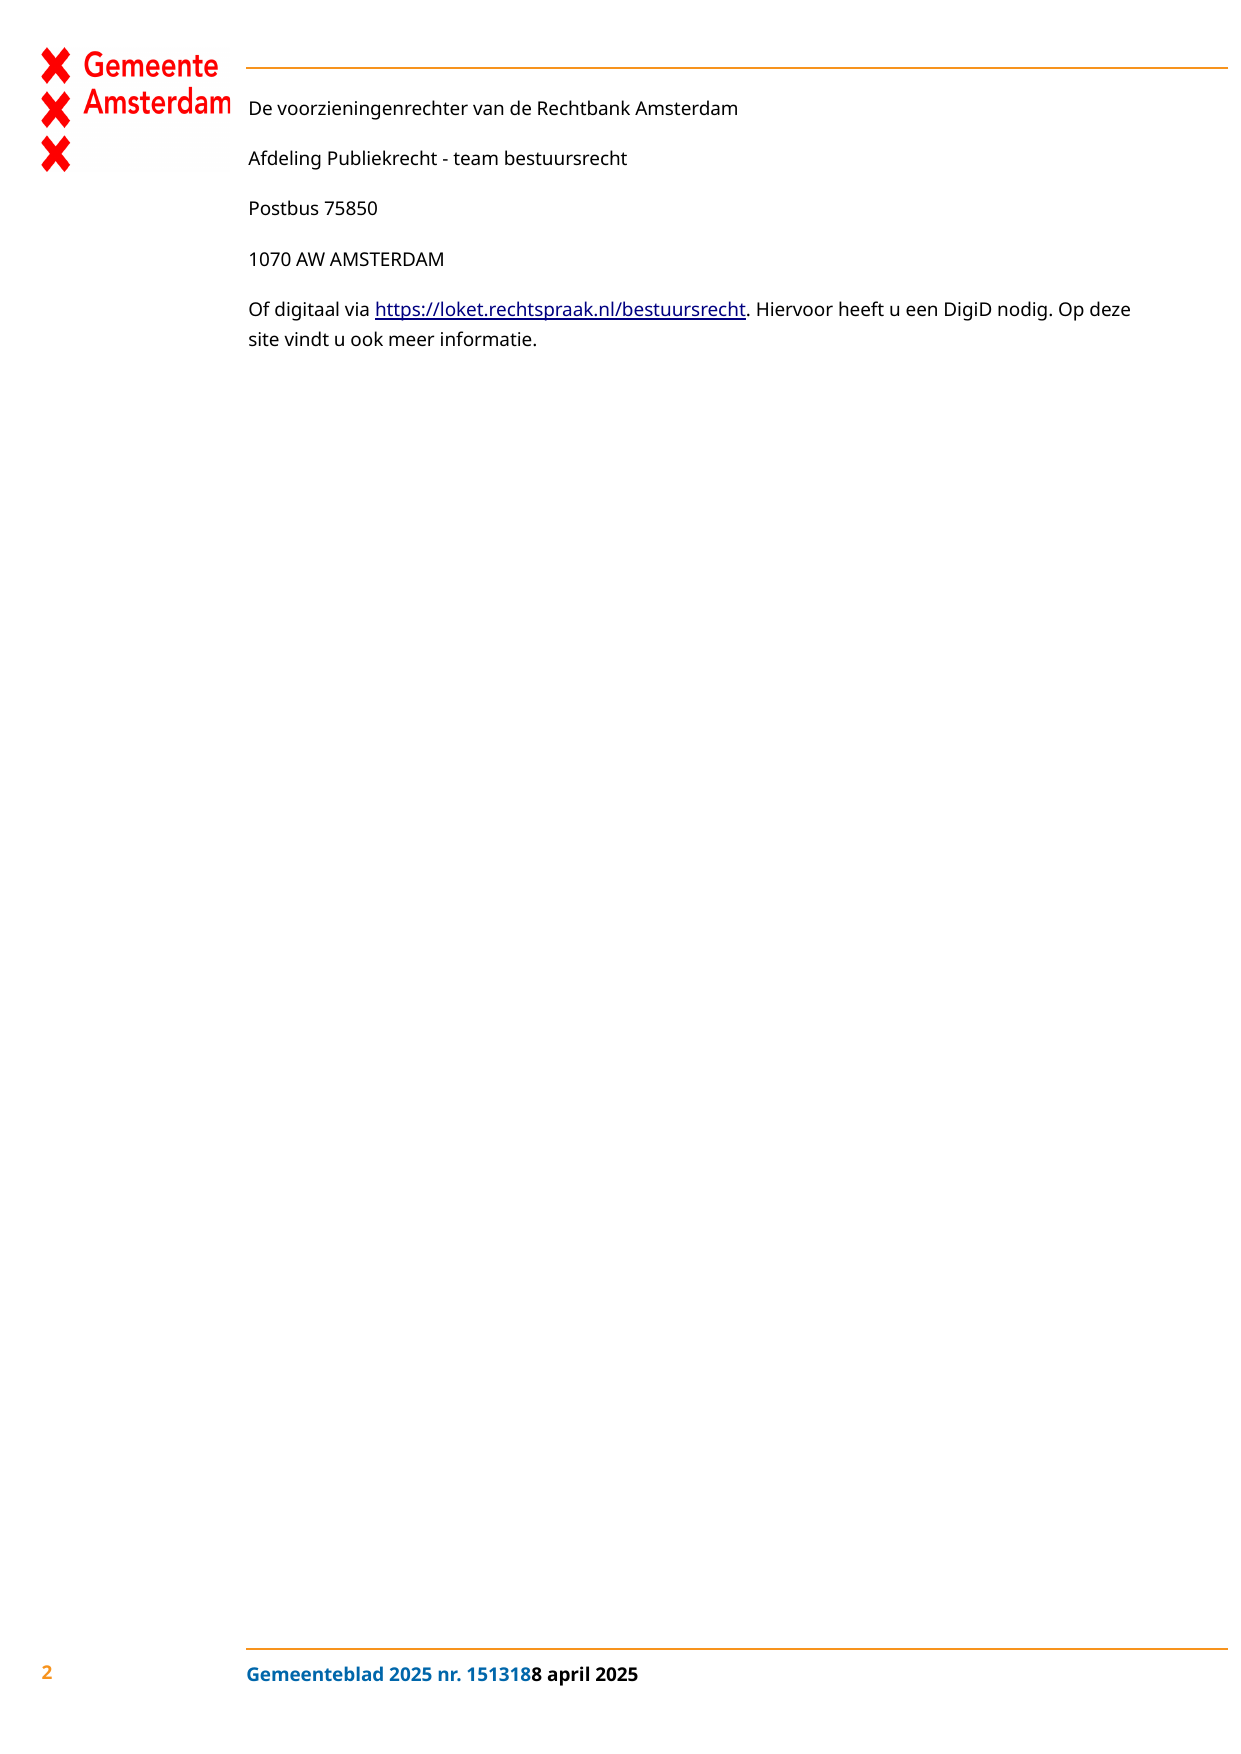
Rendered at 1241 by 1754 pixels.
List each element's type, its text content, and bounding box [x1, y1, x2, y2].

text Afdeling Publiekrecht - team bestuursrecht [248, 145, 1152, 171]
text 1070 AW AMSTERDAM [248, 246, 1152, 272]
text Of digitaal via https://loket.rechtspraak.nl/bestuursrecht. Hiervoor heeft u een DigiD nodig. Op deze site vindt u ook meer informatie. [248, 296, 1152, 352]
picture [41, 47, 231, 172]
text Postbus 75850 [248, 196, 1152, 221]
text De voorzieningenrechter van de Rechtbank Amsterdam [248, 95, 1152, 121]
